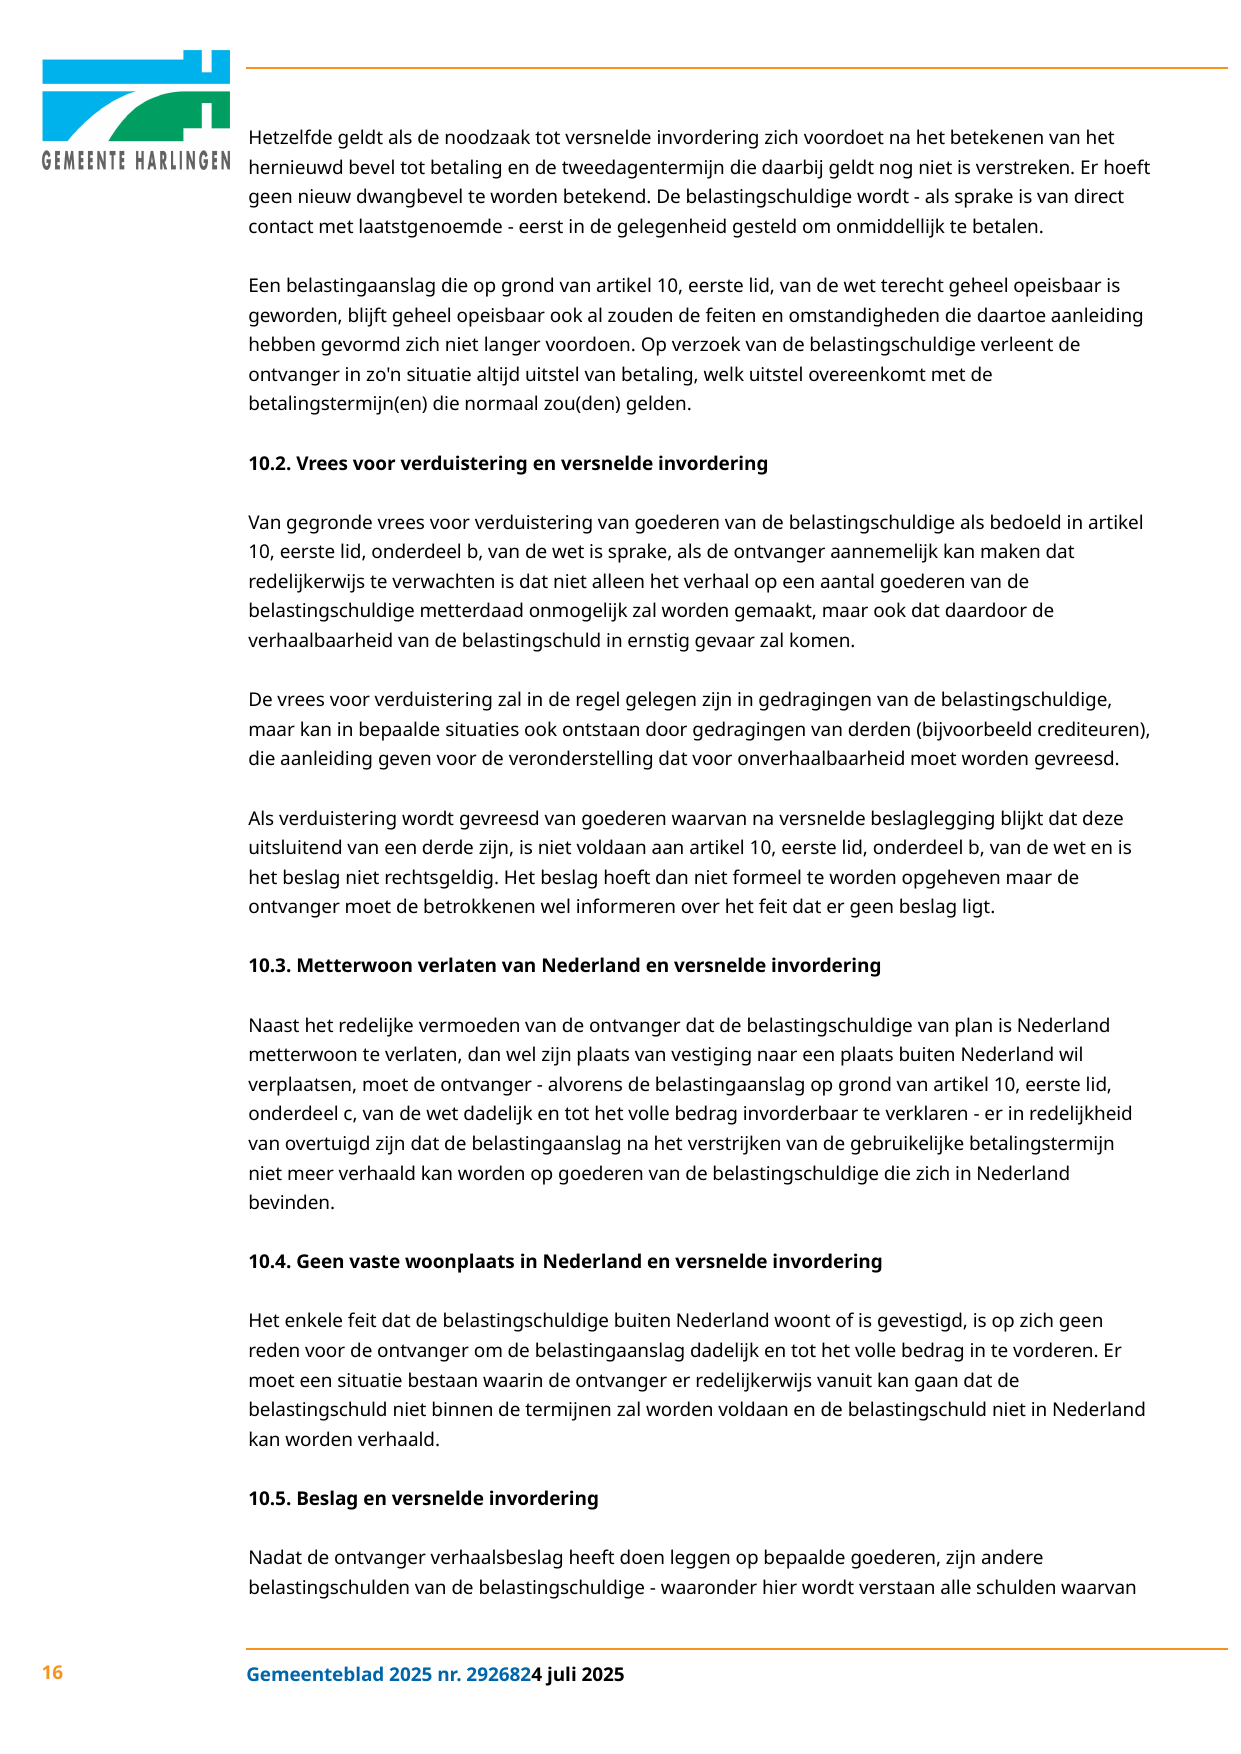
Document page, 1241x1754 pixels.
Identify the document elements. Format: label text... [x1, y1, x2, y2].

text 10.3. Metterwoon verlaten van Nederland en versnelde invordering [248, 953, 1152, 978]
text Een belastingaanslag die op grond van artikel 10, eerste lid, van de wet terecht geheel opeisbaar is geworden, blijft geheel opeisbaar ook al zouden de feiten en omstandigheden die daartoe aanleiding hebben gevormd zich niet langer voordoen. Op verzoek van de belastingschuldige verleent de ontvanger in zo'n situatie altijd uitstel van betaling, welk uitstel overeenkomt met de betalingstermijn(en) die normaal zou(den) gelden. [248, 272, 1152, 416]
text 10.5. Beslag en versnelde invordering [248, 1485, 1152, 1511]
text Naast het redelijke vermoeden van de ontvanger dat de belastingschuldige van plan is Nederland metterwoon te verlaten, dan wel zijn plaats van vestiging naar een plaats buiten Nederland wil verplaatsen, moet de ontvanger - alvorens de belastingaanslag op grond van artikel 10, eerste lid, onderdeel c, van de wet dadelijk en tot het volle bedrag invorderbaar te verklaren - er in redelijkheid van overtuigd zijn dat de belastingaanslag na het verstrijken van de gebruikelijke betalingstermijn niet meer verhaald kan worden op goederen van de belastingschuldige die zich in Nederland bevinden. [248, 1012, 1152, 1215]
text 10.4. Geen vaste woonplaats in Nederland en versnelde invordering [248, 1248, 1152, 1274]
text Hetzelfde geldt als de noodzaak tot versnelde invordering zich voordoet na het betekenen van het hernieuwd bevel tot betaling en de tweedagentermijn die daarbij geldt nog niet is verstreken. Er hoeft geen nieuw dwangbevel te worden betekend. De belastingschuldige wordt - als sprake is van direct contact met laatstgenoemde - eerst in de gelegenheid gesteld om onmiddellijk te betalen. [248, 124, 1152, 239]
text Als verduistering wordt gevreesd van goederen waarvan na versnelde beslaglegging blijkt dat deze uitsluitend van een derde zijn, is niet voldaan aan artikel 10, eerste lid, onderdeel b, van de wet en is het beslag niet rechtsgeldig. Het beslag hoeft dan niet formeel te worden opgeheven maar de ontvanger moet de betrokkenen wel informeren over het feit dat er geen beslag ligt. [248, 805, 1152, 919]
text Nadat de ontvanger verhaalsbeslag heeft doen leggen op bepaalde goederen, zijn andere belastingschulden van de belastingschuldige - waaronder hier wordt verstaan alle schulden waarvan [248, 1544, 1152, 1600]
text De vrees voor verduistering zal in de regel gelegen zijn in gedragingen van de belastingschuldige, maar kan in bepaalde situaties ook ontstaan door gedragingen van derden (bijvoorbeeld crediteuren), die aanleiding geven voor de veronderstelling dat voor onverhaalbaarheid moet worden gevreesd. [248, 686, 1152, 771]
text 10.2. Vrees voor verduistering en versnelde invordering [248, 450, 1152, 476]
picture [41, 47, 231, 172]
text Het enkele feit dat de belastingschuldige buiten Nederland woont of is gevestigd, is op zich geen reden voor de ontvanger om de belastingaanslag dadelijk en tot het volle bedrag in te vorderen. Er moet een situatie bestaan waarin de ontvanger er redelijkerwijs vanuit kan gaan dat de belastingschuld niet binnen de termijnen zal worden voldaan en de belastingschuld niet in Nederland kan worden verhaald. [248, 1308, 1152, 1452]
text Van gegronde vrees voor verduistering van goederen van de belastingschuldige als bedoeld in artikel 10, eerste lid, onderdeel b, van de wet is sprake, als de ontvanger aannemelijk kan maken dat redelijkerwijs te verwachten is dat niet alleen het verhaal op een aantal goederen van de belastingschuldige metterdaad onmogelijk zal worden gemaakt, maar ook dat daardoor de verhaalbaarheid van de belastingschuld in ernstig gevaar zal komen. [248, 509, 1152, 653]
